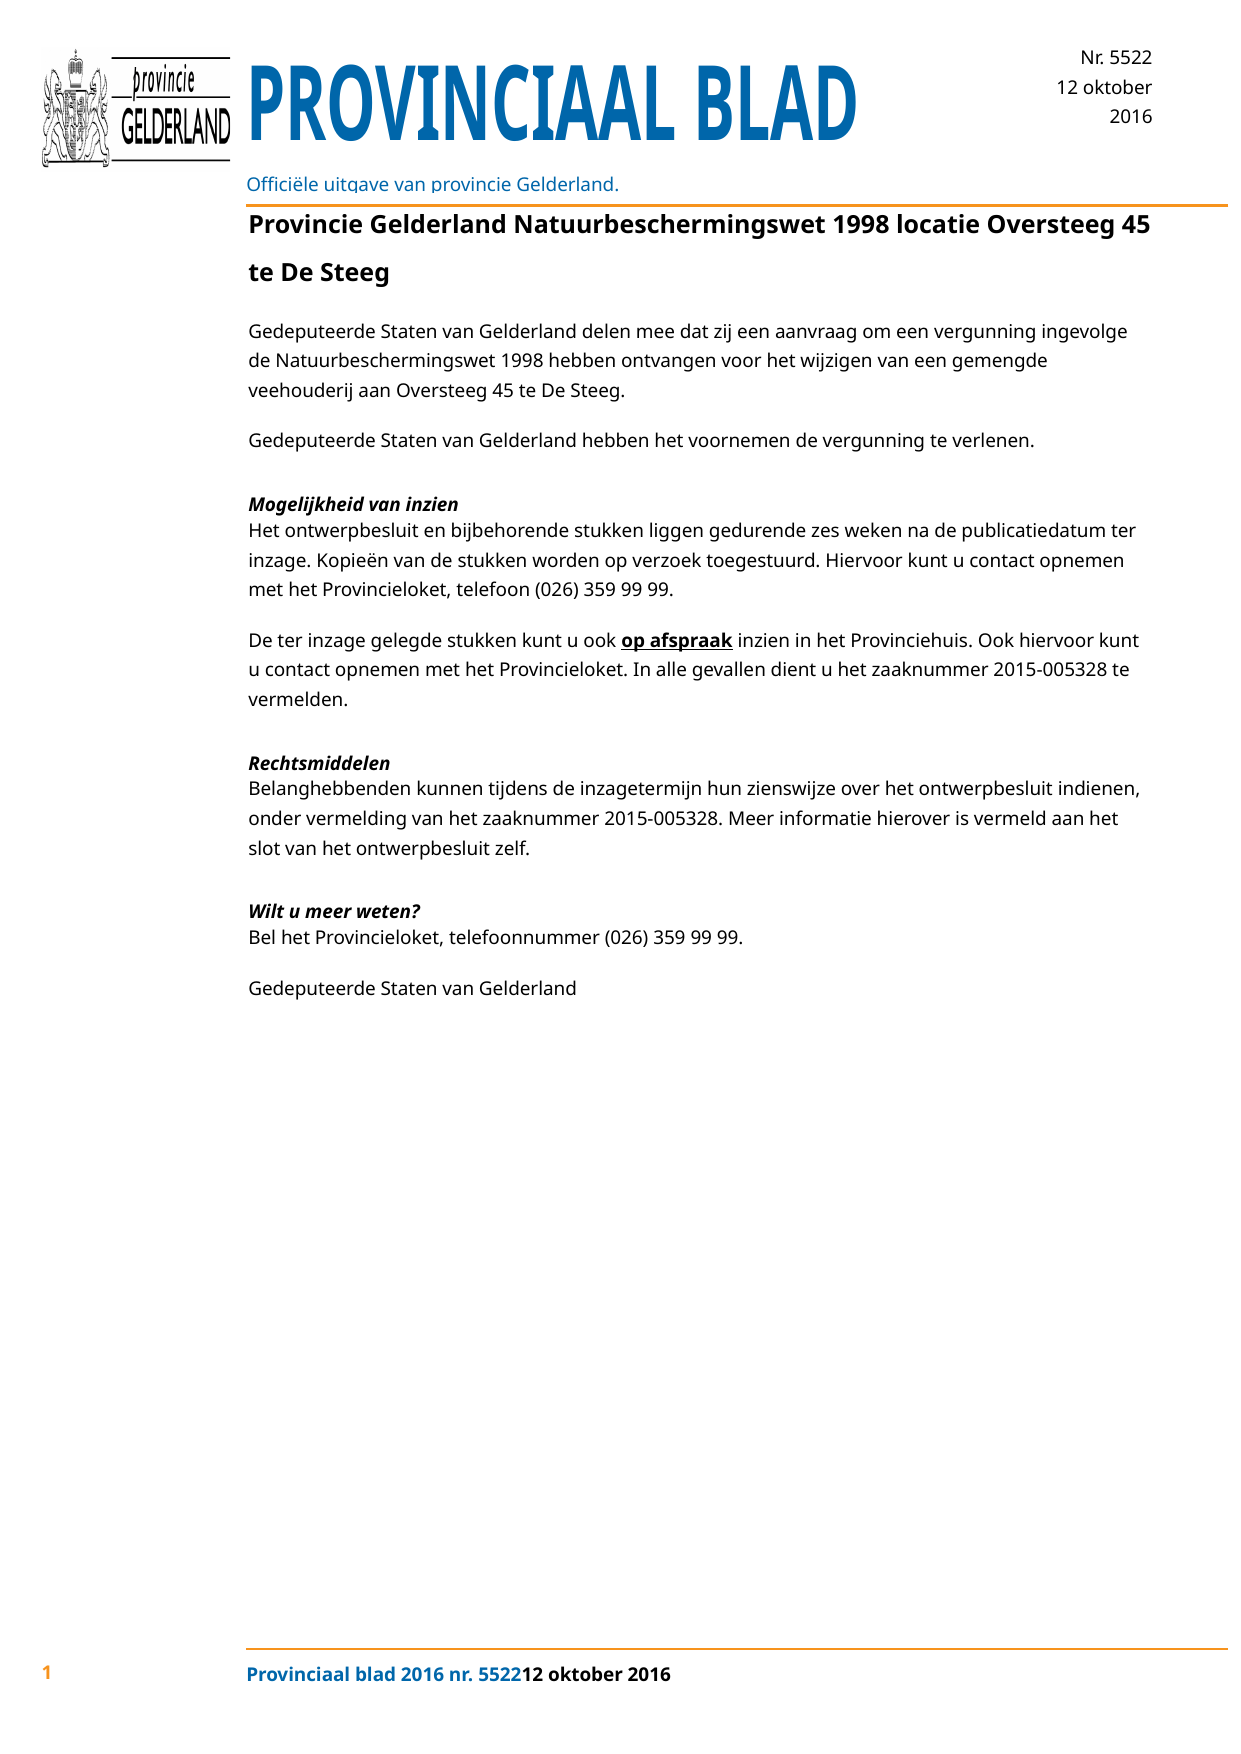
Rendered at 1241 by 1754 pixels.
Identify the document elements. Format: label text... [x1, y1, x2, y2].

picture [41, 47, 231, 172]
text Rechtsmiddelen [248, 750, 1152, 776]
text De ter inzage gelegde stukken kunt u ook op afspraak inzien in het Provinciehuis. Ook hiervoor kunt u contact opnemen met het Provincieloket. In alle gevallen dient u het zaaknummer 2015-005328 te vermelden. [248, 627, 1152, 712]
text Belanghebbenden kunnen tijdens de inzagetermijn hun zienswijze over het ontwerpbesluit indienen, onder vermelding van het zaaknummer 2015-005328. Meer informatie hierover is vermeld aan het slot van het ontwerpbesluit zelf. [248, 776, 1152, 861]
text Gedeputeerde Staten van Gelderland delen mee dat zij een aanvraag om een vergunning ingevolge de Natuurbeschermingswet 1998 hebben ontvangen voor het wijzigen van een gemengde veehouderij aan Oversteeg 45 te De Steeg. [248, 318, 1152, 403]
text Provincie Gelderland Natuurbeschermingswet 1998 locatie Oversteeg 45 te De Steeg [248, 207, 1152, 288]
text Het ontwerpbesluit en bijbehorende stukken liggen gedurende zes weken na de publicatiedatum ter inzage. Kopieën van de stukken worden op verzoek toegestuurd. Hiervoor kunt u contact opnemen met het Provincieloket, telefoon (026) 359 99 99. [248, 517, 1152, 602]
text Wilt u meer weten? [248, 899, 1152, 924]
text Bel het Provincieloket, telefoonnummer (026) 359 99 99. [248, 924, 1152, 950]
text Mogelijkheid van inzien [248, 491, 1152, 517]
text Gedeputeerde Staten van Gelderland [248, 975, 1152, 1001]
text Gedeputeerde Staten van Gelderland hebben het voornemen de vergunning te verlenen. [248, 427, 1152, 453]
